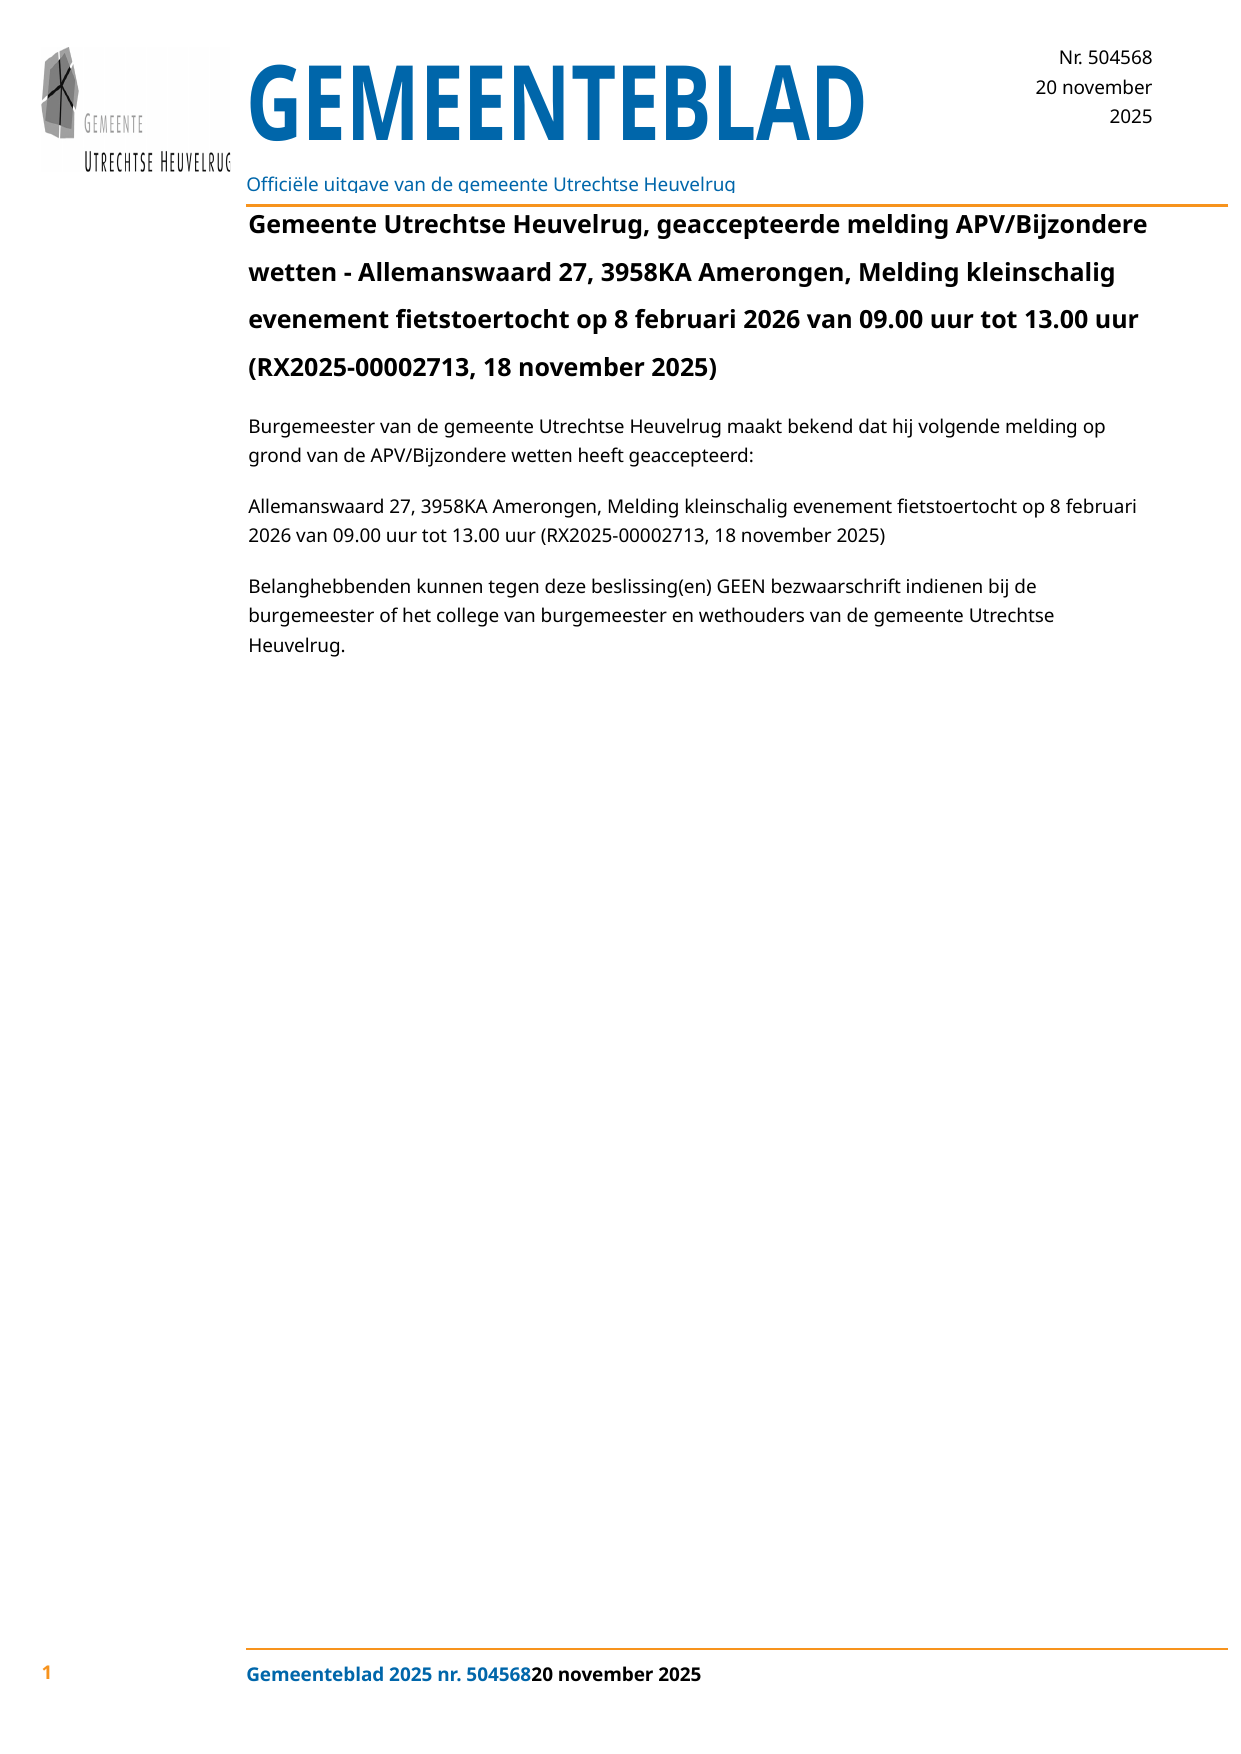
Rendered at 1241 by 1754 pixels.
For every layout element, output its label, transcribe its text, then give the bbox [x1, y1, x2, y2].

text Gemeente Utrechtse Heuvelrug, geaccepteerde melding APV/Bijzondere wetten - Allemanswaard 27, 3958KA Amerongen, Melding kleinschalig evenement fietstoertocht op 8 februari 2026 van 09.00 uur tot 13.00 uur (RX2025-00002713, 18 november 2025) [248, 207, 1152, 384]
text Burgemeester van de gemeente Utrechtse Heuvelrug maakt bekend dat hij volgende melding op grond van de APV/Bijzondere wetten heeft geaccepteerd: [248, 413, 1152, 468]
text Allemanswaard 27, 3958KA Amerongen, Melding kleinschalig evenement fietstoertocht op 8 februari 2026 van 09.00 uur tot 13.00 uur (RX2025-00002713, 18 november 2025) [248, 493, 1152, 548]
text Belanghebbenden kunnen tegen deze beslissing(en) GEEN bezwaarschrift indienen bij de burgemeester of het college van burgemeester en wethouders van de gemeente Utrechtse Heuvelrug. [248, 573, 1152, 658]
picture [41, 47, 231, 172]
